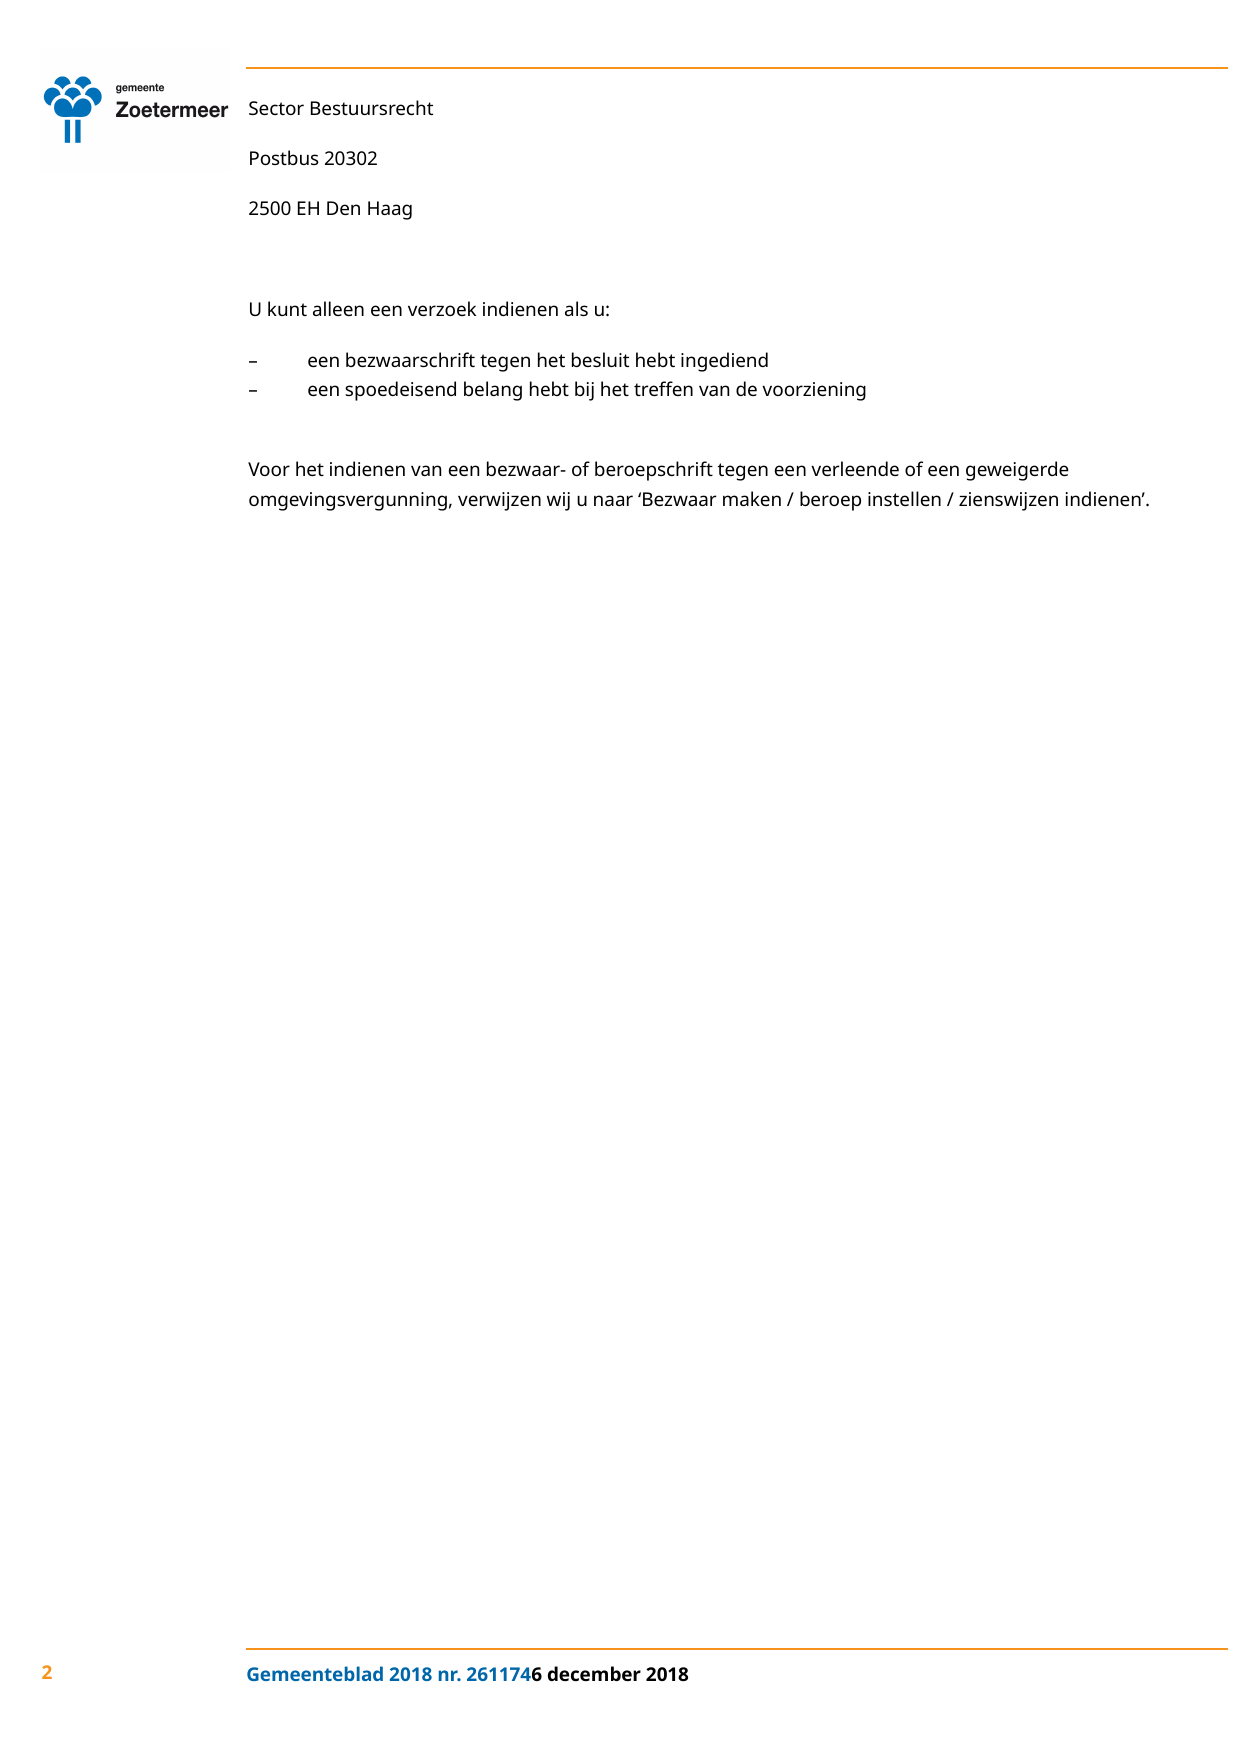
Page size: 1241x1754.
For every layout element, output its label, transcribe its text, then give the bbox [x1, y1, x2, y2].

text Sector Bestuursrecht [248, 95, 1152, 121]
list een spoedeisend belang hebt bij het treffen van de voorziening [248, 376, 1152, 402]
text Postbus 20302 [248, 145, 1152, 171]
text U kunt alleen een verzoek indienen als u: [248, 296, 1152, 322]
picture [41, 47, 231, 172]
text Voor het indienen van een bezwaar- of beroepschrift tegen een verleende of een geweigerde omgevingsvergunning, verwijzen wij u naar ‘Bezwaar maken / beroep instellen / zienswijzen indienen’. [248, 456, 1152, 512]
text 2500 EH Den Haag [248, 196, 1152, 221]
list een bezwaarschrift tegen het besluit hebt ingediend [248, 347, 1152, 373]
